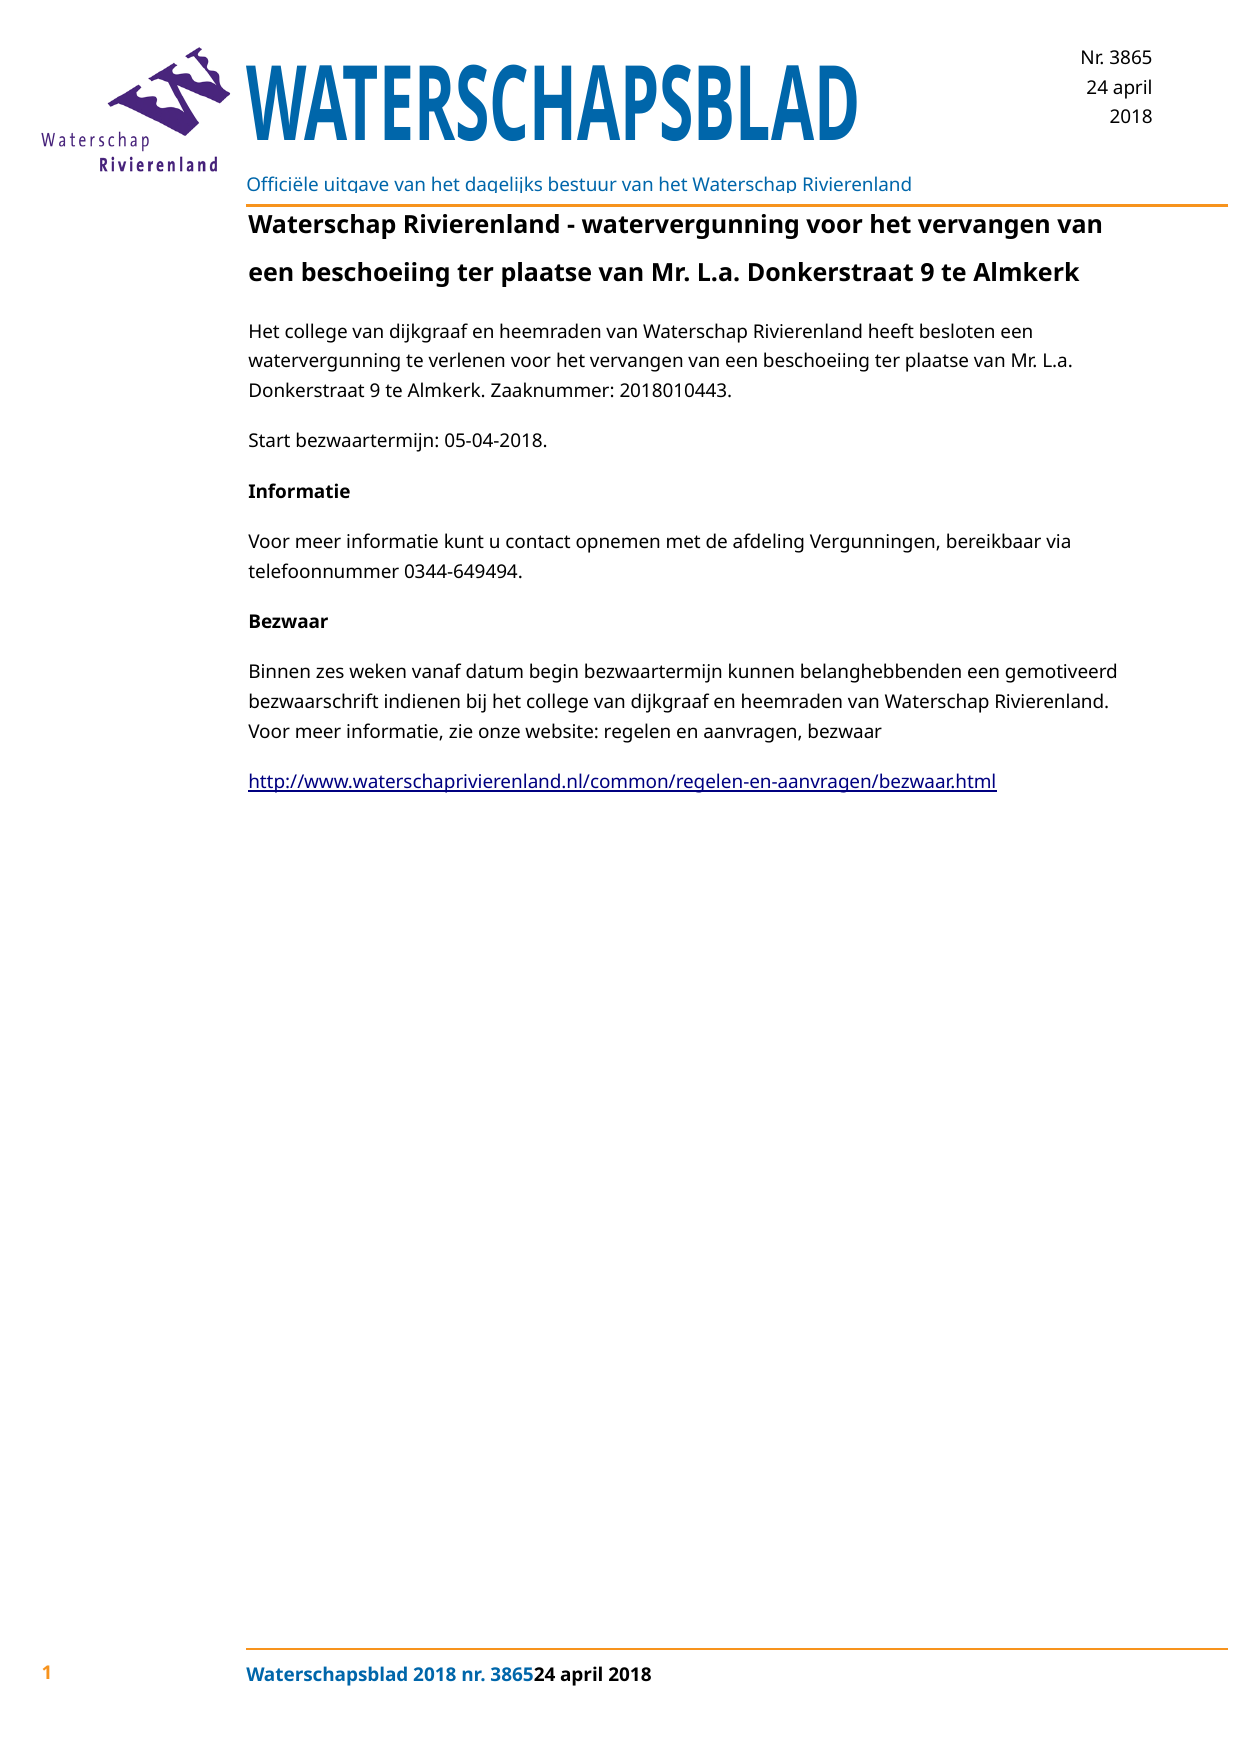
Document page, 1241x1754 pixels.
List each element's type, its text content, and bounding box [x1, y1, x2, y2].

text Informatie [248, 478, 1152, 504]
text Start bezwaartermijn: 05-04-2018. [248, 427, 1152, 453]
text Waterschap Rivierenland - watervergunning voor het vervangen van een beschoeiing ter plaatse van Mr. L.a. Donkerstraat 9 te Almkerk [248, 207, 1152, 288]
text Het college van dijkgraaf en heemraden van Waterschap Rivierenland heeft besloten een watervergunning te verlenen voor het vervangen van een beschoeiing ter plaatse van Mr. L.a. Donkerstraat 9 te Almkerk. Zaaknummer: 2018010443. [248, 318, 1152, 403]
text http://www.waterschaprivierenland.nl/common/regelen-en-aanvragen/bezwaar.html [248, 768, 1152, 794]
text Bezwaar [248, 608, 1152, 634]
text Binnen zes weken vanaf datum begin bezwaartermijn kunnen belanghebbenden een gemotiveerd bezwaarschrift indienen bij het college van dijkgraaf en heemraden van Waterschap Rivierenland. Voor meer informatie, zie onze website: regelen en aanvragen, bezwaar [248, 659, 1152, 744]
text Voor meer informatie kunt u contact opnemen met de afdeling Vergunningen, bereikbaar via telefoonnummer 0344-649494. [248, 528, 1152, 584]
picture [41, 47, 231, 172]
